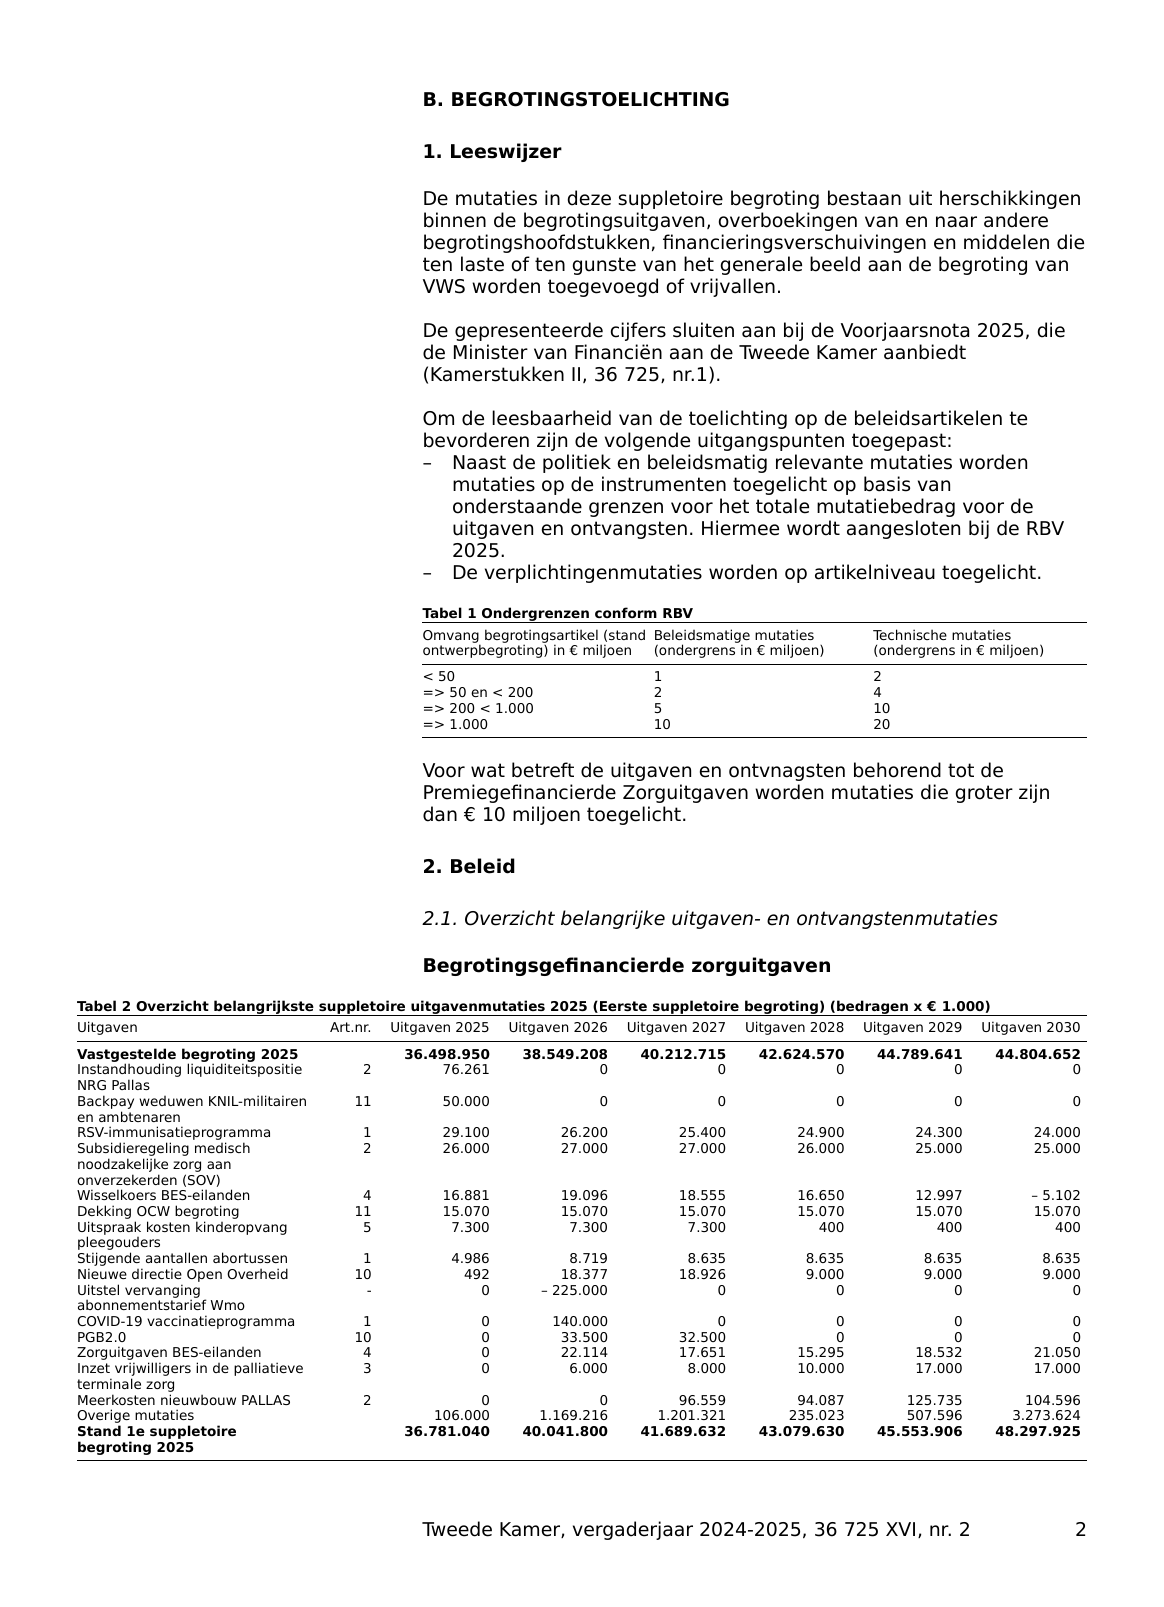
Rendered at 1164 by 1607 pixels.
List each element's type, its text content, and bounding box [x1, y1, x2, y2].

table_cell 25.400 [614, 1125, 732, 1141]
table_cell 19.096 [496, 1188, 614, 1204]
table_cell 4 [309, 1345, 377, 1361]
table_cell 15.295 [732, 1345, 850, 1361]
table_cell 1 [309, 1251, 377, 1267]
table_cell 492 [378, 1267, 496, 1282]
table_cell 4 [867, 685, 1087, 701]
table_cell 24.900 [732, 1125, 850, 1141]
table_cell 11 [309, 1094, 377, 1125]
table_cell RSV-immunisatieprogramma [77, 1125, 309, 1141]
table_cell 1 [309, 1125, 377, 1141]
table_cell Uitgaven 2027 [614, 1016, 732, 1041]
table_cell 10 [648, 716, 867, 737]
table_cell 8.000 [614, 1361, 732, 1392]
table_cell Meerkosten nieuwbouw PALLAS [77, 1393, 309, 1408]
table_cell 104.596 [968, 1393, 1087, 1408]
table_cell 0 [496, 1393, 614, 1408]
table_cell Stand 1e suppletoire begroting 2025 [77, 1424, 309, 1460]
table_cell => 50 en < 200 [422, 685, 647, 701]
table_cell Subsidieregeling medisch noodzakelijke zorg aan onverzekerden (SOV) [77, 1141, 309, 1188]
table_cell 4.986 [378, 1251, 496, 1267]
table_cell Nieuwe directie Open Overheid [77, 1267, 309, 1282]
table_cell 3.273.624 [968, 1408, 1087, 1424]
table_cell 17.651 [614, 1345, 732, 1361]
table_cell 15.070 [496, 1204, 614, 1219]
table_cell 22.114 [496, 1345, 614, 1361]
table_cell 0 [614, 1094, 732, 1125]
table_cell 8.635 [968, 1251, 1087, 1267]
table_cell 140.000 [496, 1314, 614, 1329]
table_cell 45.553.906 [850, 1424, 968, 1460]
table_cell 43.079.630 [732, 1424, 850, 1460]
table_cell 8.635 [732, 1251, 850, 1267]
table_cell 17.000 [968, 1361, 1087, 1392]
table_cell 16.650 [732, 1188, 850, 1204]
table_header Tabel 2 Overzicht belangrijkste suppletoire uitgavenmutaties 2025 (Eerste suppletoire begroting) (bedragen x € 1.000) [77, 999, 1087, 1014]
table_cell 0 [850, 1094, 968, 1125]
table_cell => 200 < 1.000 [422, 701, 647, 716]
table_cell 2 [309, 1393, 377, 1408]
table_cell Vastgestelde begroting 2025 [77, 1042, 309, 1062]
table_cell 0 [378, 1345, 496, 1361]
table_cell [309, 1408, 377, 1424]
table_cell 0 [732, 1283, 850, 1314]
table_cell 106.000 [378, 1408, 496, 1424]
table_cell 0 [496, 1062, 614, 1094]
table_cell 44.789.641 [850, 1042, 968, 1062]
table_cell 42.624.570 [732, 1042, 850, 1062]
table_cell 0 [968, 1330, 1087, 1345]
table_cell 15.070 [378, 1204, 496, 1219]
table_cell 27.000 [614, 1141, 732, 1188]
table_cell 0 [614, 1283, 732, 1314]
table_cell 0 [732, 1094, 850, 1125]
table_cell 20 [867, 716, 1087, 737]
table_cell Uitgaven 2029 [850, 1016, 968, 1041]
table_cell 10.000 [732, 1361, 850, 1392]
table_cell 40.212.715 [614, 1042, 732, 1062]
table_cell 26.200 [496, 1125, 614, 1141]
table_cell 15.070 [614, 1204, 732, 1219]
table_cell 8.635 [614, 1251, 732, 1267]
table_cell 400 [850, 1220, 968, 1251]
table_cell Uitstel vervanging abonnementstarief Wmo [77, 1283, 309, 1314]
table_cell 0 [968, 1094, 1087, 1125]
table_cell 9.000 [732, 1267, 850, 1282]
table_cell 32.500 [614, 1330, 732, 1345]
table_cell 36.498.950 [378, 1042, 496, 1062]
table_cell 27.000 [496, 1141, 614, 1188]
table_cell 400 [968, 1220, 1087, 1251]
table_cell 7.300 [614, 1220, 732, 1251]
table_cell Stijgende aantallen abortussen [77, 1251, 309, 1267]
table_cell 0 [850, 1330, 968, 1345]
table_cell 40.041.800 [496, 1424, 614, 1460]
table_cell Uitgaven 2030 [968, 1016, 1087, 1041]
table_cell Wisselkoers BES-eilanden [77, 1188, 309, 1204]
table_cell - [309, 1283, 377, 1314]
table_cell 0 [378, 1314, 496, 1329]
table_cell Uitspraak kosten kinderopvang pleegouders [77, 1220, 309, 1251]
table_cell 25.000 [850, 1141, 968, 1188]
text – Naast de politiek en beleidsmatig relevante mutaties worden mutaties op de instrumenten toegelicht op basis van onderstaande grenzen voor het totale mutatiebedrag voor de uitgaven en ontvangsten. Hiermee wordt aangesloten bĳ de RBV 2025. [422, 452, 1087, 562]
table_cell 15.070 [732, 1204, 850, 1219]
table_cell 5 [648, 701, 867, 716]
table_cell 235.023 [732, 1408, 850, 1424]
table_cell Art.nr. [309, 1016, 377, 1041]
table_cell 76.261 [378, 1062, 496, 1094]
table_cell 0 [378, 1283, 496, 1314]
table_cell 8.635 [850, 1251, 968, 1267]
text – De verplichtingenmutaties worden op artikelniveau toegelicht. [422, 562, 1087, 584]
table_cell 2 [648, 685, 867, 701]
table_cell 0 [968, 1062, 1087, 1094]
table_cell 15.070 [850, 1204, 968, 1219]
table_cell Uitgaven 2025 [378, 1016, 496, 1041]
table_cell 0 [968, 1314, 1087, 1329]
table_cell 0 [614, 1062, 732, 1094]
table_cell 6.000 [496, 1361, 614, 1392]
table_cell 3 [309, 1361, 377, 1392]
text De gepresenteerde cijfers sluiten aan bij de Voorjaarsnota 2025, die de Minister van Financiën aan de Tweede Kamer aanbiedt (Kamerstukken II, 36 725, nr.1). [422, 320, 1087, 386]
text Om de leesbaarheid van de toelichting op de beleidsartikelen te bevorderen zijn de volgende uitgangspunten toegepast: [422, 408, 1087, 452]
text Voor wat betreft de uitgaven en ontvnagsten behorend tot de Premiegefinancierde Zorguitgaven worden mutaties die groter zijn dan € 10 miljoen toegelicht. [422, 760, 1087, 826]
table_cell 0 [850, 1314, 968, 1329]
table_cell 507.596 [850, 1408, 968, 1424]
table_cell Technische mutaties (ondergrens in € miljoen) [867, 623, 1087, 663]
table_cell 33.500 [496, 1330, 614, 1345]
table_cell [309, 1424, 377, 1460]
table_cell 50.000 [378, 1094, 496, 1125]
table_cell 26.000 [732, 1141, 850, 1188]
table_cell 0 [496, 1094, 614, 1125]
table_cell 25.000 [968, 1141, 1087, 1188]
table_cell => 1.000 [422, 716, 647, 737]
table_cell 400 [732, 1220, 850, 1251]
table_cell COVID-19 vaccinatieprogramma [77, 1314, 309, 1329]
table_cell 11 [309, 1204, 377, 1219]
table_cell Uitgaven [77, 1016, 309, 1041]
table_cell 0 [732, 1330, 850, 1345]
table_cell Backpay weduwen KNIL-militairen en ambtenaren [77, 1094, 309, 1125]
table_header Tabel 1 Ondergrenzen conform RBV [422, 606, 1087, 622]
table_cell 0 [378, 1361, 496, 1392]
table_cell 0 [378, 1330, 496, 1345]
table_cell 0 [732, 1314, 850, 1329]
subtitle Begrotingsgefinancierde zorguitgaven [422, 955, 1087, 977]
table_cell 2 [867, 665, 1087, 685]
table_cell 16.881 [378, 1188, 496, 1204]
table_cell 2 [309, 1062, 377, 1094]
table_cell 1.169.216 [496, 1408, 614, 1424]
table_cell 0 [850, 1062, 968, 1094]
table_cell 10 [867, 701, 1087, 716]
table_cell 9.000 [968, 1267, 1087, 1282]
table_cell 0 [378, 1393, 496, 1408]
table_cell [309, 1042, 377, 1062]
table_cell 12.997 [850, 1188, 968, 1204]
table_cell 96.559 [614, 1393, 732, 1408]
table_cell 4 [309, 1188, 377, 1204]
table_cell 10 [309, 1267, 377, 1282]
table_cell 18.377 [496, 1267, 614, 1282]
table_cell Zorguitgaven BES-eilanden [77, 1345, 309, 1361]
table_cell Omvang begrotingsartikel (stand ontwerpbegroting) in € miljoen [422, 623, 647, 663]
table_cell PGB2.0 [77, 1330, 309, 1345]
table_cell 15.070 [968, 1204, 1087, 1219]
table_cell – 225.000 [496, 1283, 614, 1314]
table_cell 24.000 [968, 1125, 1087, 1141]
table_cell 0 [850, 1283, 968, 1314]
subtitle 2. Beleid [422, 856, 1087, 878]
table_cell Uitgaven 2028 [732, 1016, 850, 1041]
table_cell 18.555 [614, 1188, 732, 1204]
table_cell 7.300 [378, 1220, 496, 1251]
table_cell 5 [309, 1220, 377, 1251]
subtitle 2.1. Overzicht belangrijke uitgaven- en ontvangstenmutaties [422, 908, 1087, 930]
table_cell Overige mutaties [77, 1408, 309, 1424]
table_cell 8.719 [496, 1251, 614, 1267]
table_cell 18.532 [850, 1345, 968, 1361]
table_cell 9.000 [850, 1267, 968, 1282]
table_cell 7.300 [496, 1220, 614, 1251]
subtitle B. BEGROTINGSTOELICHTING [422, 89, 1087, 111]
table_cell 29.100 [378, 1125, 496, 1141]
table_cell 18.926 [614, 1267, 732, 1282]
table_cell 21.050 [968, 1345, 1087, 1361]
table_cell 2 [309, 1141, 377, 1188]
table_cell 41.689.632 [614, 1424, 732, 1460]
table_cell 36.781.040 [378, 1424, 496, 1460]
table_cell 10 [309, 1330, 377, 1345]
subtitle 1. Leeswijzer [422, 141, 1087, 163]
table_cell 48.297.925 [968, 1424, 1087, 1460]
table_cell Dekking OCW begroting [77, 1204, 309, 1219]
table_cell 17.000 [850, 1361, 968, 1392]
table_cell 24.300 [850, 1125, 968, 1141]
table_cell 1 [648, 665, 867, 685]
table_cell 38.549.208 [496, 1042, 614, 1062]
table_cell 0 [614, 1314, 732, 1329]
text De mutaties in deze suppletoire begroting bestaan uit herschikkingen binnen de begrotingsuitgaven, overboekingen van en naar andere begrotingshoofdstukken, financieringsverschuivingen en middelen die ten laste of ten gunste van het generale beeld aan de begroting van VWS worden toegevoegd of vrijvallen. [422, 188, 1087, 298]
table_cell Uitgaven 2026 [496, 1016, 614, 1041]
table_cell 94.087 [732, 1393, 850, 1408]
table_cell 44.804.652 [968, 1042, 1087, 1062]
table_cell Inzet vrijwilligers in de palliatieve terminale zorg [77, 1361, 309, 1392]
table_cell 1.201.321 [614, 1408, 732, 1424]
table_cell Beleidsmatige mutaties (ondergrens in € miljoen) [648, 623, 867, 663]
table_cell – 5.102 [968, 1188, 1087, 1204]
table_cell Instandhouding liquiditeitspositie NRG Pallas [77, 1062, 309, 1094]
table_cell 0 [968, 1283, 1087, 1314]
table_cell 1 [309, 1314, 377, 1329]
table_cell 26.000 [378, 1141, 496, 1188]
table_cell 125.735 [850, 1393, 968, 1408]
table_cell < 50 [422, 665, 647, 685]
table_cell 0 [732, 1062, 850, 1094]
